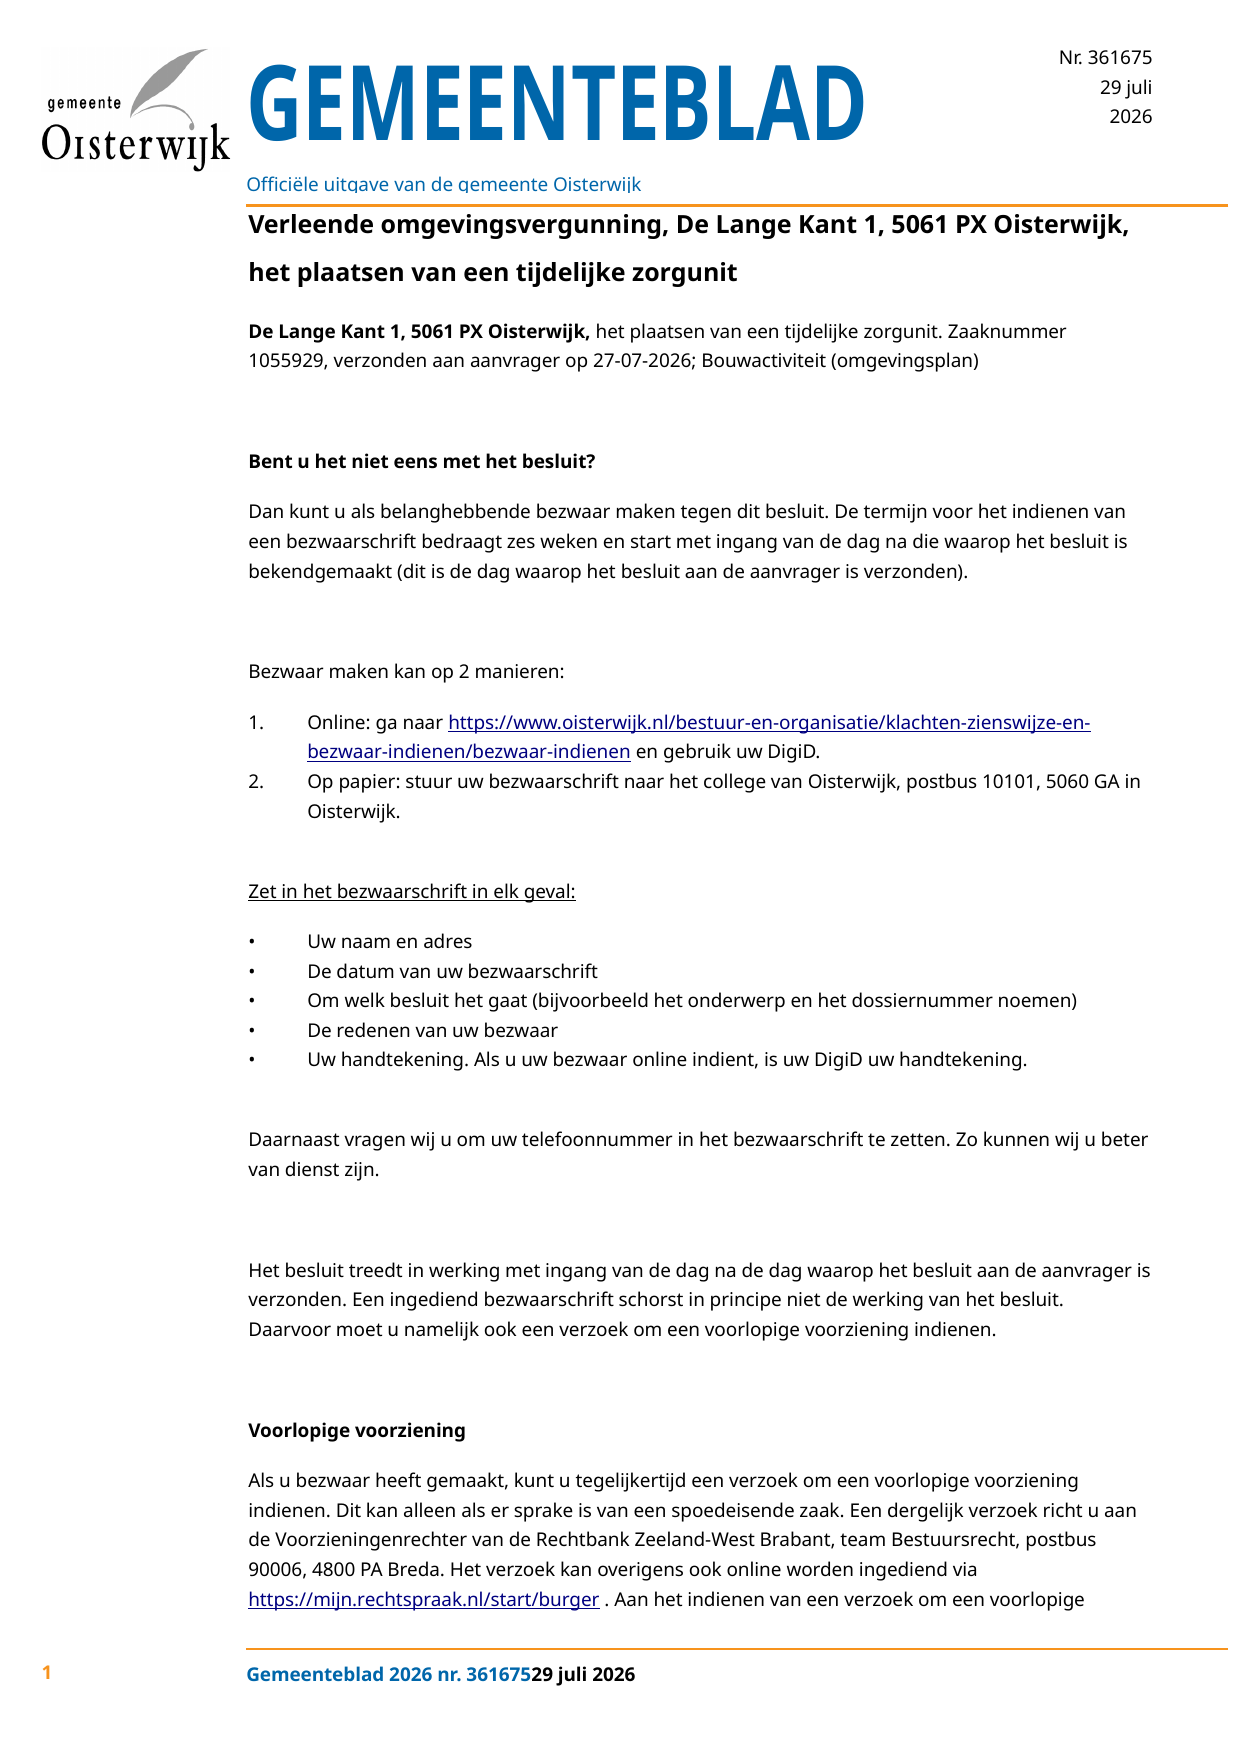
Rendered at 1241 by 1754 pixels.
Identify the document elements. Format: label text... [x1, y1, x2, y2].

text Bezwaar maken kan op 2 manieren: [248, 659, 1152, 684]
text Het besluit treedt in werking met ingang van de dag na de dag waarop het besluit aan de aanvrager is verzonden. Een ingediend bezwaarschrift schorst in principe niet de werking van het besluit. Daarvoor moet u namelijk ook een verzoek om een voorlopige voorziening indienen. [248, 1257, 1152, 1342]
picture [41, 47, 231, 172]
list Op papier: stuur uw bezwaarschrift naar het college van Oisterwijk, postbus 10101, 5060 GA in Oisterwijk. [248, 768, 1152, 824]
text Voorlopige voorziening [248, 1417, 1152, 1443]
list Uw naam en adres [248, 928, 1152, 954]
list De redenen van uw bezwaar [248, 1017, 1152, 1043]
text Zet in het bezwaarschrift in elk geval: [248, 878, 1152, 904]
list Uw handtekening. Als u uw bezwaar online indient, is uw DigiD uw handtekening. [248, 1047, 1152, 1072]
list De datum van uw bezwaarschrift [248, 958, 1152, 984]
text Als u bezwaar heeft gemaakt, kunt u tegelijkertijd een verzoek om een voorlopige voorziening indienen. Dit kan alleen als er sprake is van een spoedeisende zaak. Een dergelijk verzoek richt u aan de Voorzieningenrechter van de Rechtbank Zeeland-West Brabant, team Bestuursrecht, postbus 90006, 4800 PA Breda. Het verzoek kan overigens ook online worden ingediend via https://mijn.rechtspraak.nl/start/burger . Aan het indienen van een verzoek om een voorlopige [248, 1467, 1152, 1612]
text Daarnaast vragen wij u om uw telefoonnummer in het bezwaarschrift te zetten. Zo kunnen wij u beter van dienst zijn. [248, 1127, 1152, 1182]
list Om welk besluit het gaat (bijvoorbeeld het onderwerp en het dossiernummer noemen) [248, 987, 1152, 1013]
text Dan kunt u als belanghebbende bezwaar maken tegen dit besluit. De termijn voor het indienen van een bezwaarschrift bedraagt zes weken en start met ingang van de dag na die waarop het besluit is bekendgemaakt (dit is de dag waarop het besluit aan de aanvrager is verzonden). [248, 499, 1152, 584]
text Verleende omgevingsvergunning, De Lange Kant 1, 5061 PX Oisterwijk, het plaatsen van een tijdelijke zorgunit [248, 207, 1152, 288]
text Bent u het niet eens met het besluit? [248, 448, 1152, 474]
list Online: ga naar https://www.oisterwijk.nl/bestuur-en-organisatie/klachten-zienswijze-en-bezwaar-indienen/bezwaar-indienen en gebruik uw DigiD. [248, 709, 1152, 764]
text De Lange Kant 1, 5061 PX Oisterwijk, het plaatsen van een tijdelijke zorgunit. Zaaknummer 1055929, verzonden aan aanvrager op 27-07-2026; Bouwactiviteit (omgevingsplan) [248, 318, 1152, 373]
